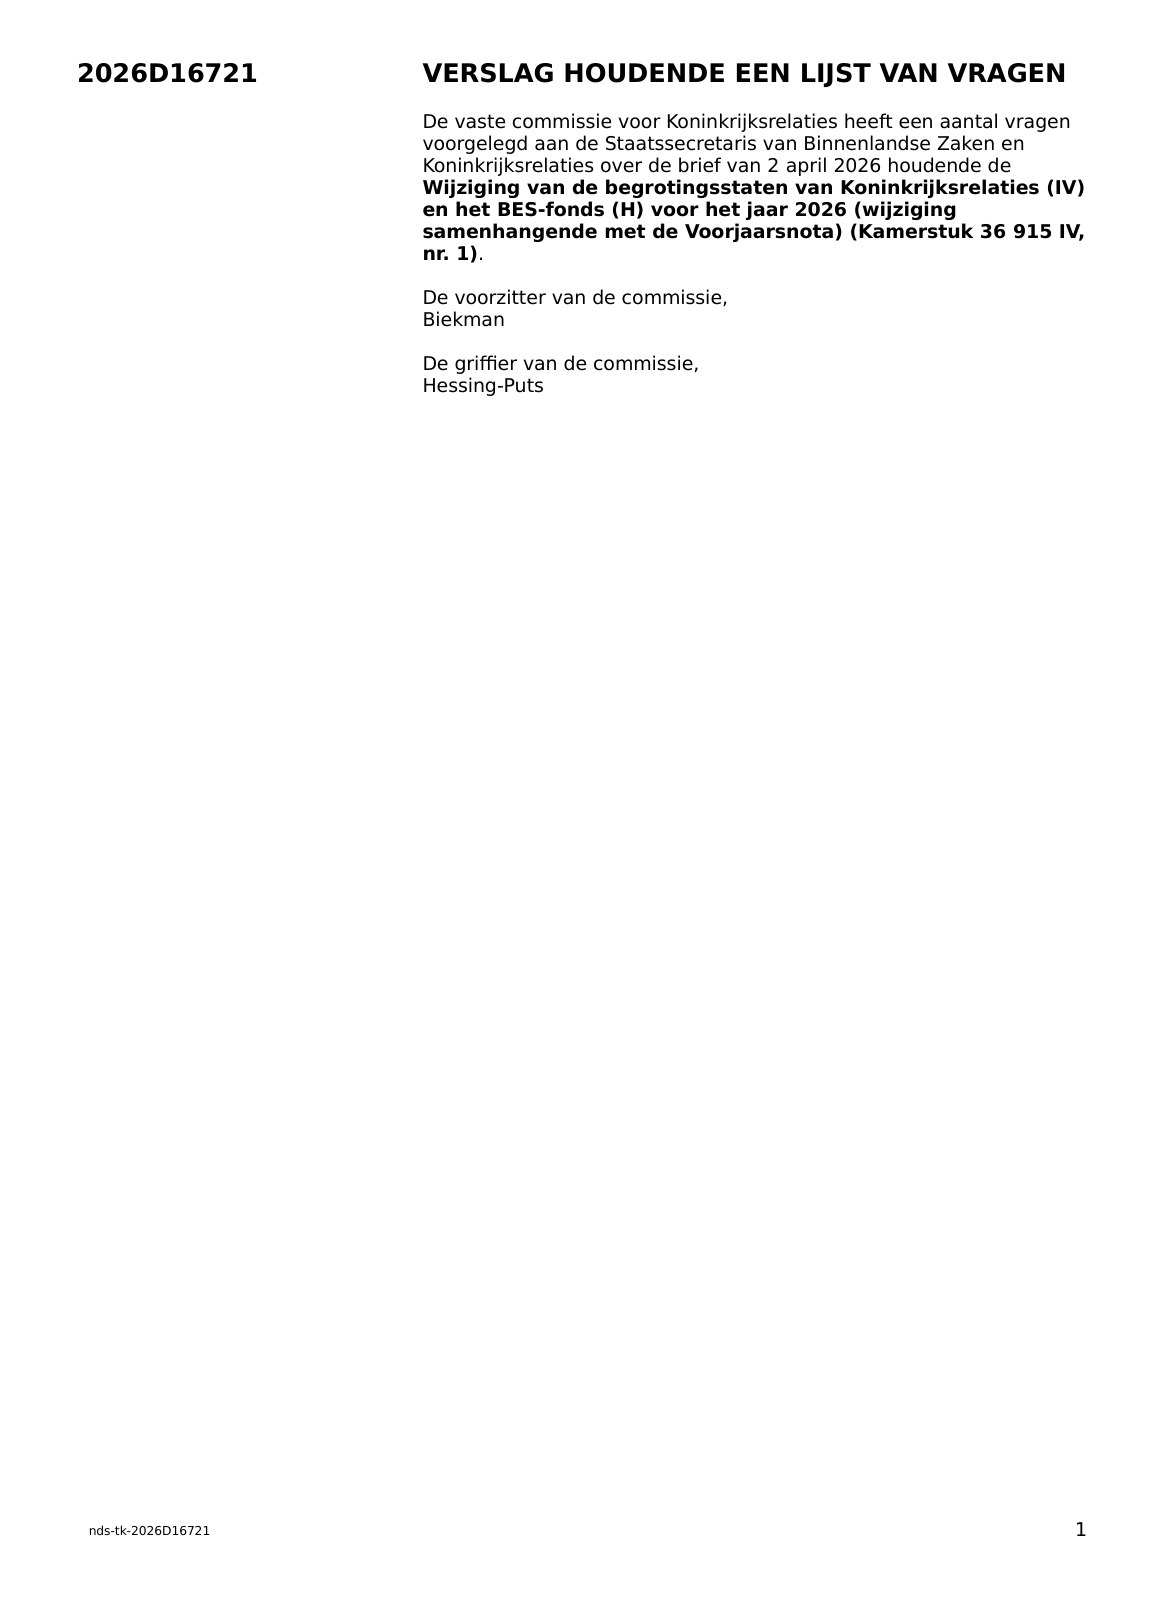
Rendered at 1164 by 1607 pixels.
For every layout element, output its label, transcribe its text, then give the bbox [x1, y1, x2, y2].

text 2026D16721 VERSLAG HOUDENDE EEN LIJST VAN VRAGEN [77, 59, 1087, 89]
text Biekman [422, 309, 1087, 331]
text Hessing-Puts [422, 375, 1087, 397]
text De vaste commissie voor Koninkrijksrelaties heeft een aantal vragen voorgelegd aan de Staatssecretaris van Binnenlandse Zaken en Koninkrijksrelaties over de brief van 2 april 2026 houdende de Wijziging van de begrotingsstaten van Koninkrijksrelaties (IV) en het BES-fonds (H) voor het jaar 2026 (wijziging samenhangende met de Voorjaarsnota) (Kamerstuk 36 915 IV, nr. 1). [422, 111, 1087, 265]
text De griffier van de commissie, [422, 353, 1087, 375]
text nds-tk-2026D16721 [88, 1524, 323, 1538]
text De voorzitter van de commissie, [422, 287, 1087, 309]
